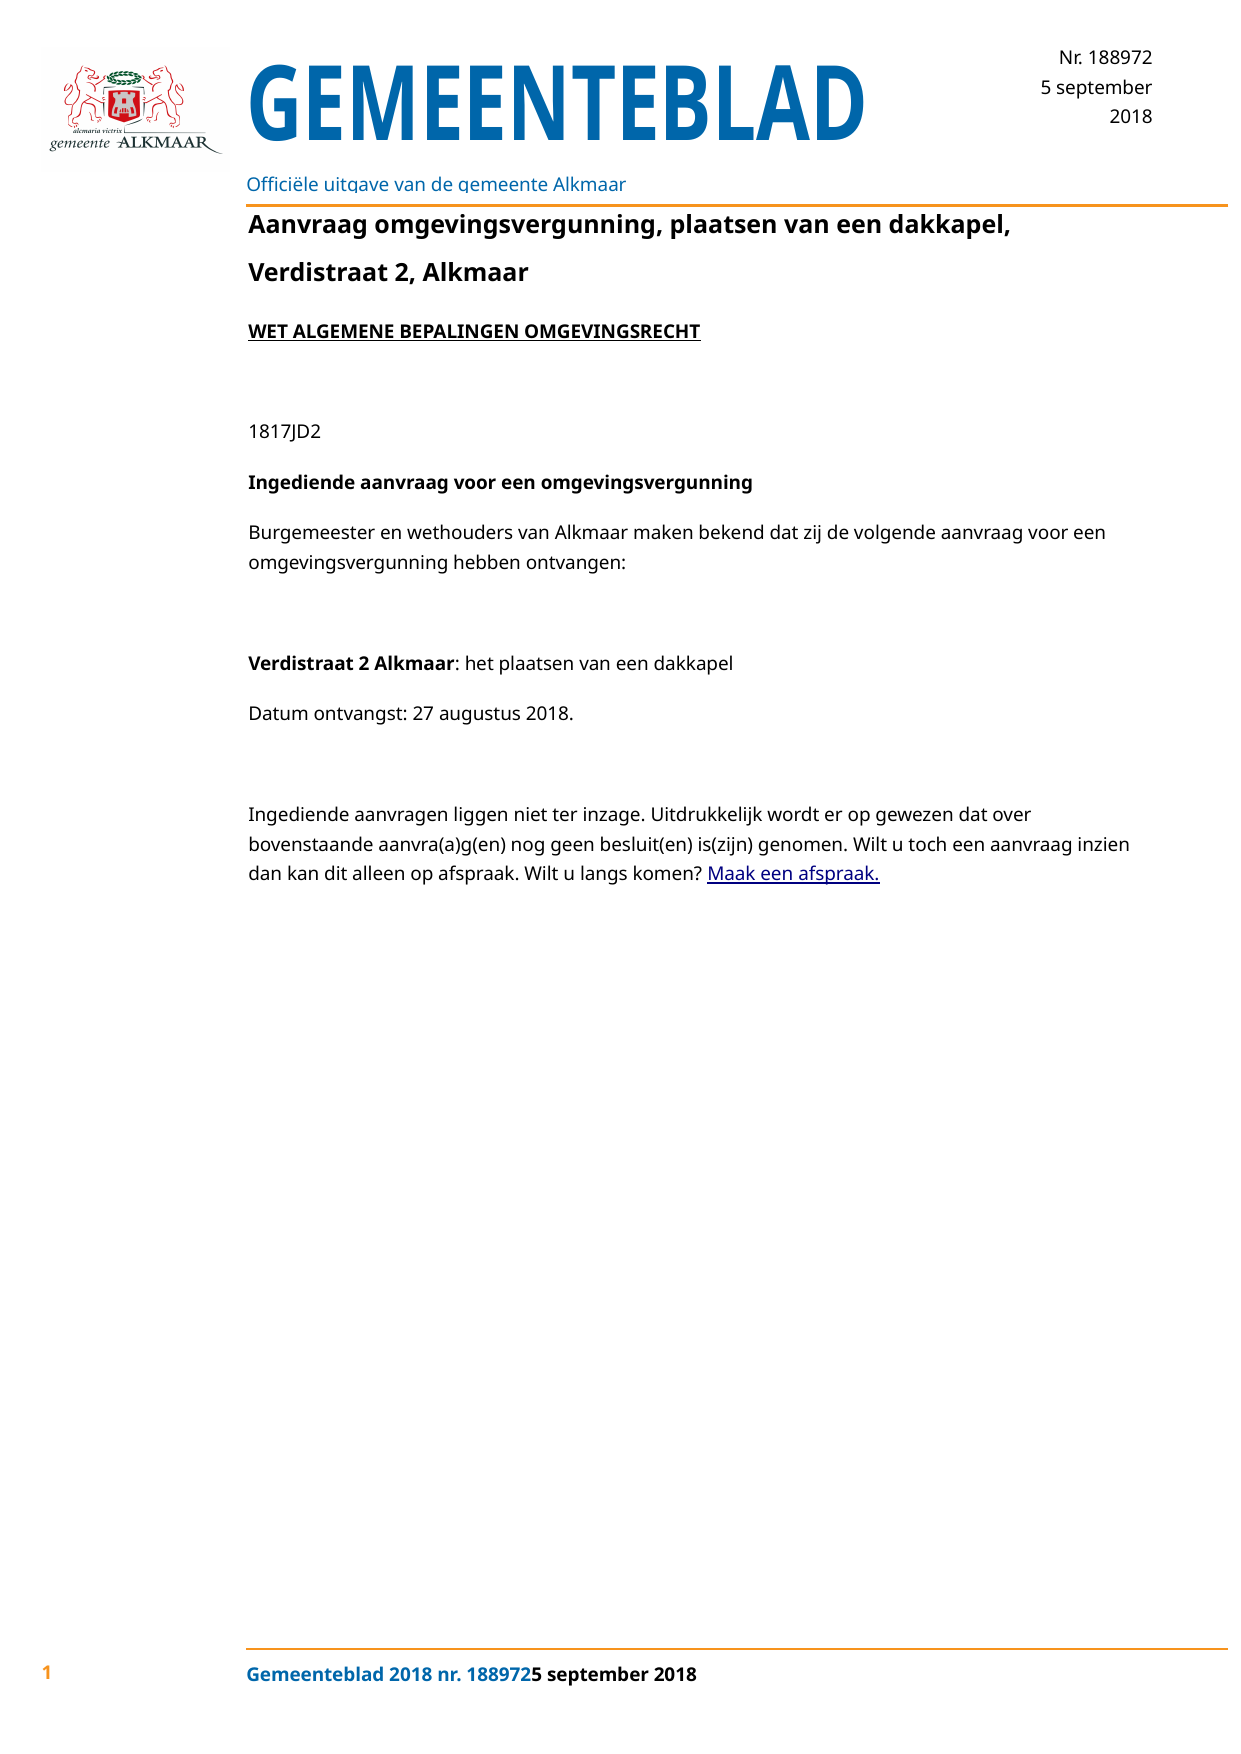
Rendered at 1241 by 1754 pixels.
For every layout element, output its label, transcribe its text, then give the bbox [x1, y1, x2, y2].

text Burgemeester en wethouders van Alkmaar maken bekend dat zij de volgende aanvraag voor een omgevingsvergunning hebben ontvangen: [248, 519, 1152, 575]
text 1817JD2 [248, 419, 1152, 444]
text Aanvraag omgevingsvergunning, plaatsen van een dakkapel, Verdistraat 2, Alkmaar [248, 207, 1152, 288]
picture [41, 47, 231, 172]
text Datum ontvangst: 27 augustus 2018. [248, 700, 1152, 726]
text Ingediende aanvraag voor een omgevingsvergunning [248, 469, 1152, 495]
text Ingediende aanvragen liggen niet ter inzage. Uitdrukkelijk wordt er op gewezen dat over bovenstaande aanvra(a)g(en) nog geen besluit(en) is(zijn) genomen. Wilt u toch een aanvraag inzien dan kan dit alleen op afspraak. Wilt u langs komen? Maak een afspraak. [248, 801, 1152, 886]
text WET ALGEMENE BEPALINGEN OMGEVINGSRECHT [248, 318, 1152, 344]
text Verdistraat 2 Alkmaar: het plaatsen van een dakkapel [248, 650, 1152, 676]
